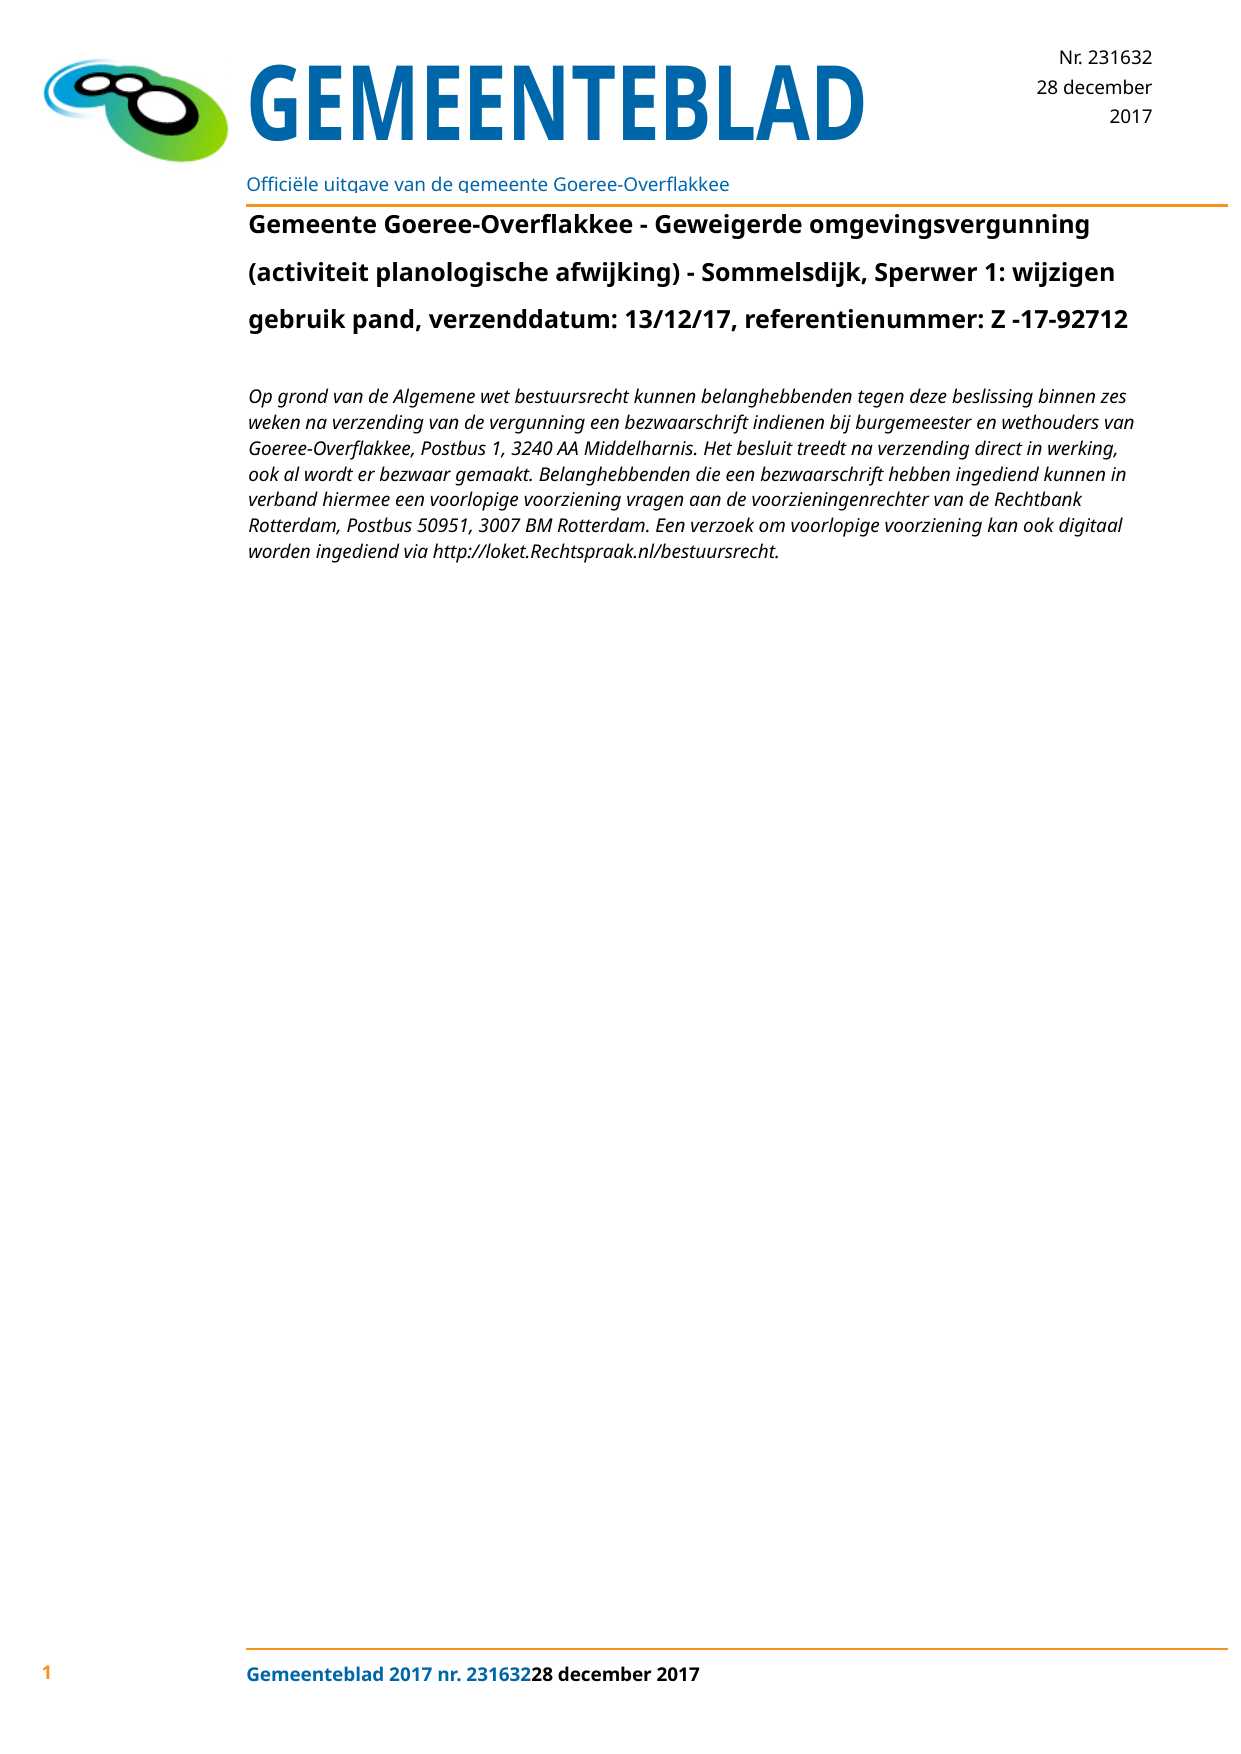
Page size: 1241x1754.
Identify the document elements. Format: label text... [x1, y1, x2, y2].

text Gemeente Goeree-Overflakkee - Geweigerde omgevingsvergunning (activiteit planologische afwijking) - Sommelsdijk, Sperwer 1: wijzigen gebruik pand, verzenddatum: 13/12/17, referentienummer: Z -17-92712 [248, 207, 1152, 336]
picture [41, 47, 231, 172]
text Op grond van de Algemene wet bestuursrecht kunnen belanghebbenden tegen deze beslissing binnen zes weken na verzending van de vergunning een bezwaarschrift indienen bij burgemeester en wethouders van Goeree-Overflakkee, Postbus 1, 3240 AA Middelharnis. Het besluit treedt na verzending direct in werking, ook al wordt er bezwaar gemaakt. Belanghebbenden die een bezwaarschrift hebben ingediend kunnen in verband hiermee een voorlopige voorziening vragen aan de voorzieningenrechter van de Rechtbank Rotterdam, Postbus 50951, 3007 BM Rotterdam. Een verzoek om voorlopige voorziening kan ook digitaal worden ingediend via http://loket.Rechtspraak.nl/bestuursrecht. [248, 384, 1152, 564]
